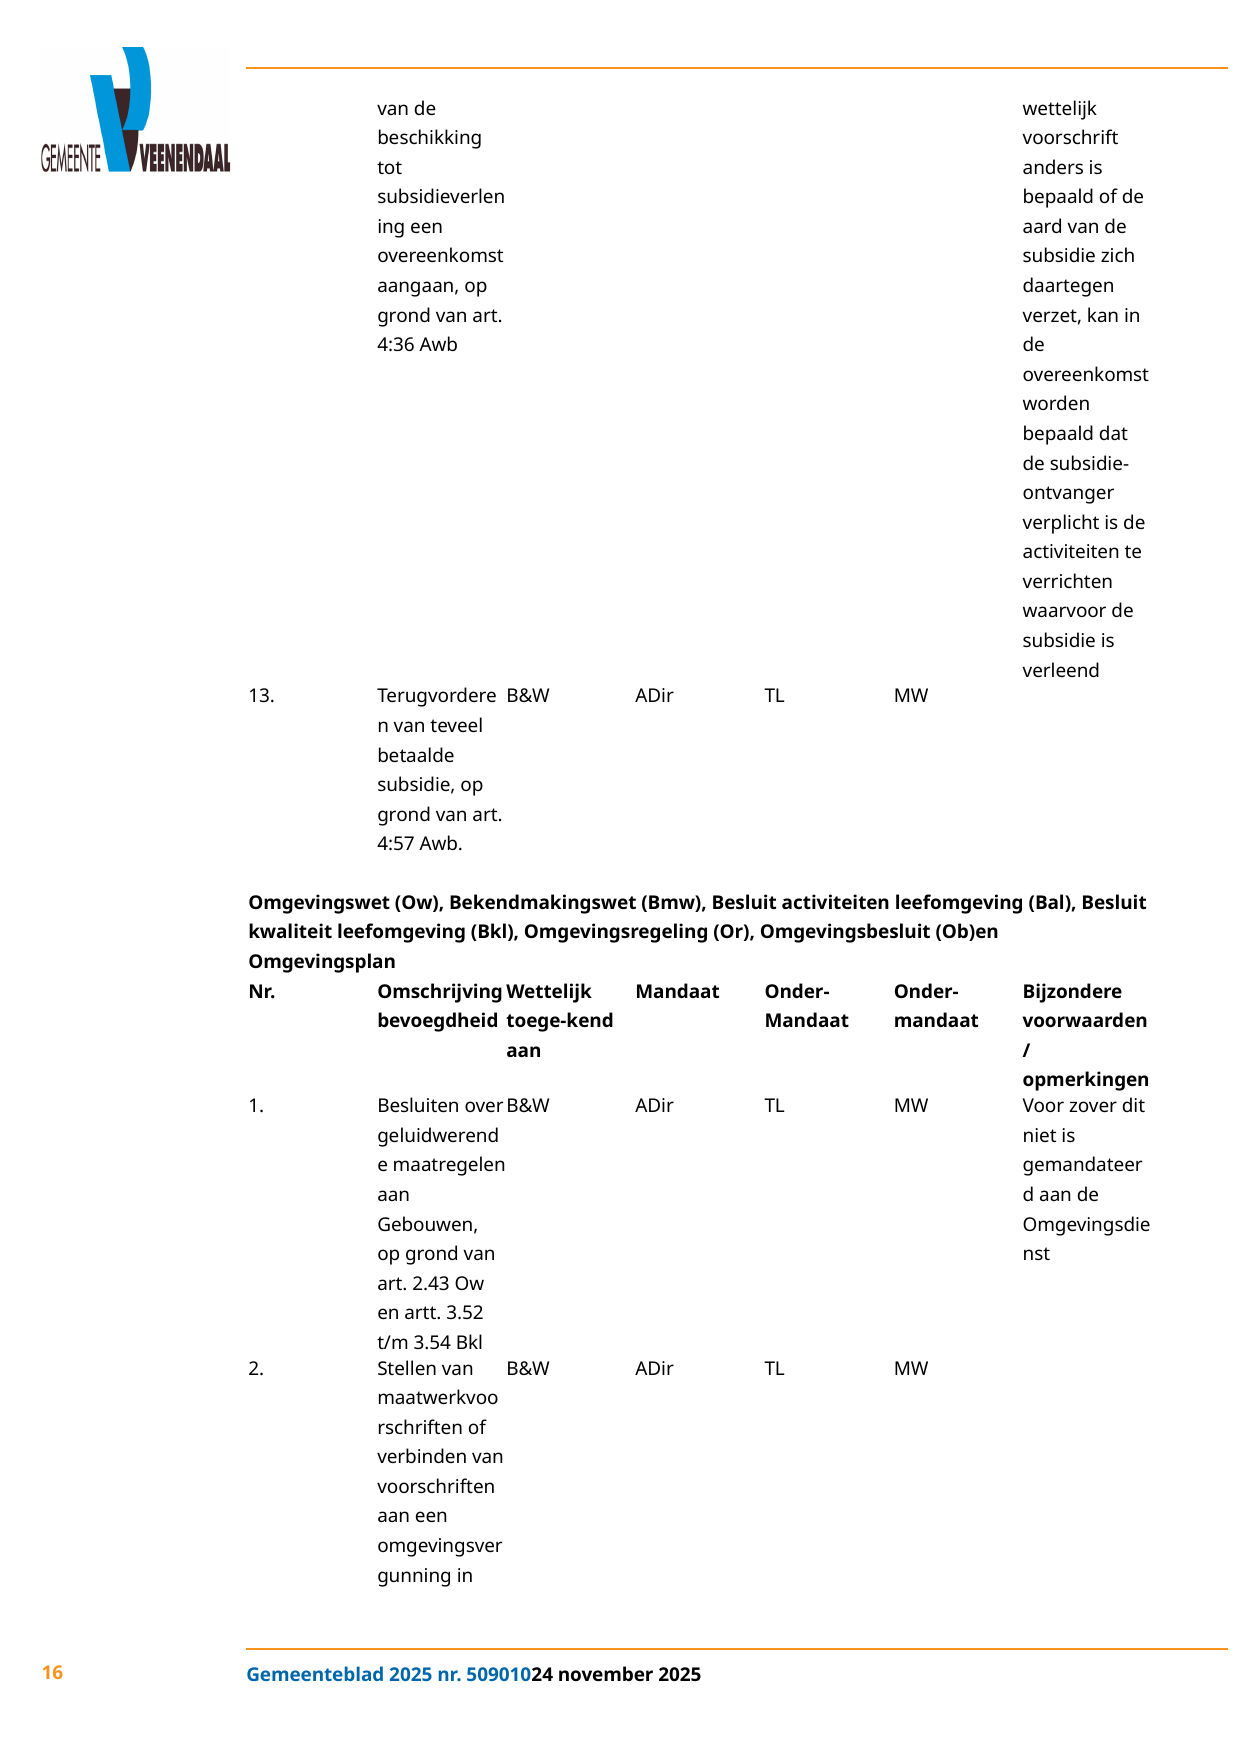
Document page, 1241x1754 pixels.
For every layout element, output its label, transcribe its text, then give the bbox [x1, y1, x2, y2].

table_cell B&W [506, 1355, 635, 1588]
table_cell [1023, 1355, 1152, 1588]
table_cell [894, 95, 1022, 683]
table_cell B&W [506, 1093, 635, 1355]
table_cell MW [894, 1093, 1022, 1355]
table_cell TL [764, 683, 893, 856]
picture [123, 47, 231, 172]
table_cell [635, 95, 764, 683]
table_cell TL [764, 1355, 893, 1588]
table_cell [248, 1093, 377, 1355]
table_cell [248, 1355, 377, 1588]
table_cell ADir [635, 1355, 764, 1588]
table_cell Stellen van maatwerkvoorschriften of verbinden van voorschriften aan een omgevingsvergunning in [377, 1355, 506, 1588]
table_cell Terugvorderen van teveel betaalde subsidie, op grond van art. 4:57 Awb. [377, 683, 506, 856]
table_cell TL [764, 1093, 893, 1355]
table_cell [506, 95, 635, 683]
table_cell van de beschikking tot subsidieverlening een overeenkomst aangaan, op grond van art. 4:36 Awb [377, 95, 506, 683]
table_cell ADir [635, 683, 764, 856]
table_header Onder-mandaat [894, 978, 1022, 1092]
table_cell wettelijk voorschrift anders is bepaald of de aard van de subsidie zich daartegen verzet, kan in de overeenkomst worden bepaald dat de subsidie-ontvanger verplicht is de activiteiten te verrichten waarvoor de subsidie is verleend [1023, 95, 1152, 683]
table_cell [248, 683, 377, 856]
table_cell B&W [506, 683, 635, 856]
table_cell [248, 95, 377, 683]
table_cell MW [894, 683, 1022, 856]
table_header Mandaat [635, 978, 764, 1092]
table_cell Besluiten over geluidwerende maatregelen aan Gebouwen, op grond van art. 2.43 Ow en artt. 3.52 t/m 3.54 Bkl [377, 1093, 506, 1355]
table_header Nr. [248, 978, 377, 1092]
table_header Omschrijving bevoegdheid [377, 978, 506, 1092]
table_cell [764, 95, 893, 683]
table_header Bijzondere voorwaarden/ opmerkingen [1023, 978, 1152, 1092]
table_header Wettelijk toege-kend aan [506, 978, 635, 1092]
table_cell ADir [635, 1093, 764, 1355]
table_header Onder- Mandaat [764, 978, 893, 1092]
table_cell Voor zover dit niet is gemandateerd aan de Omgevingsdienst [1023, 1093, 1152, 1355]
picture [41, 47, 130, 172]
table_cell [1023, 683, 1152, 856]
text Omgevingswet (Ow), Bekendmakingswet (Bmw), Besluit activiteiten leefomgeving (Bal), Besluit kwaliteit leefomgeving (Bkl), Omgevingsregeling (Or), Omgevingsbesluit (Ob)en Omgevingsplan [248, 889, 1152, 974]
table_cell MW [894, 1355, 1022, 1588]
